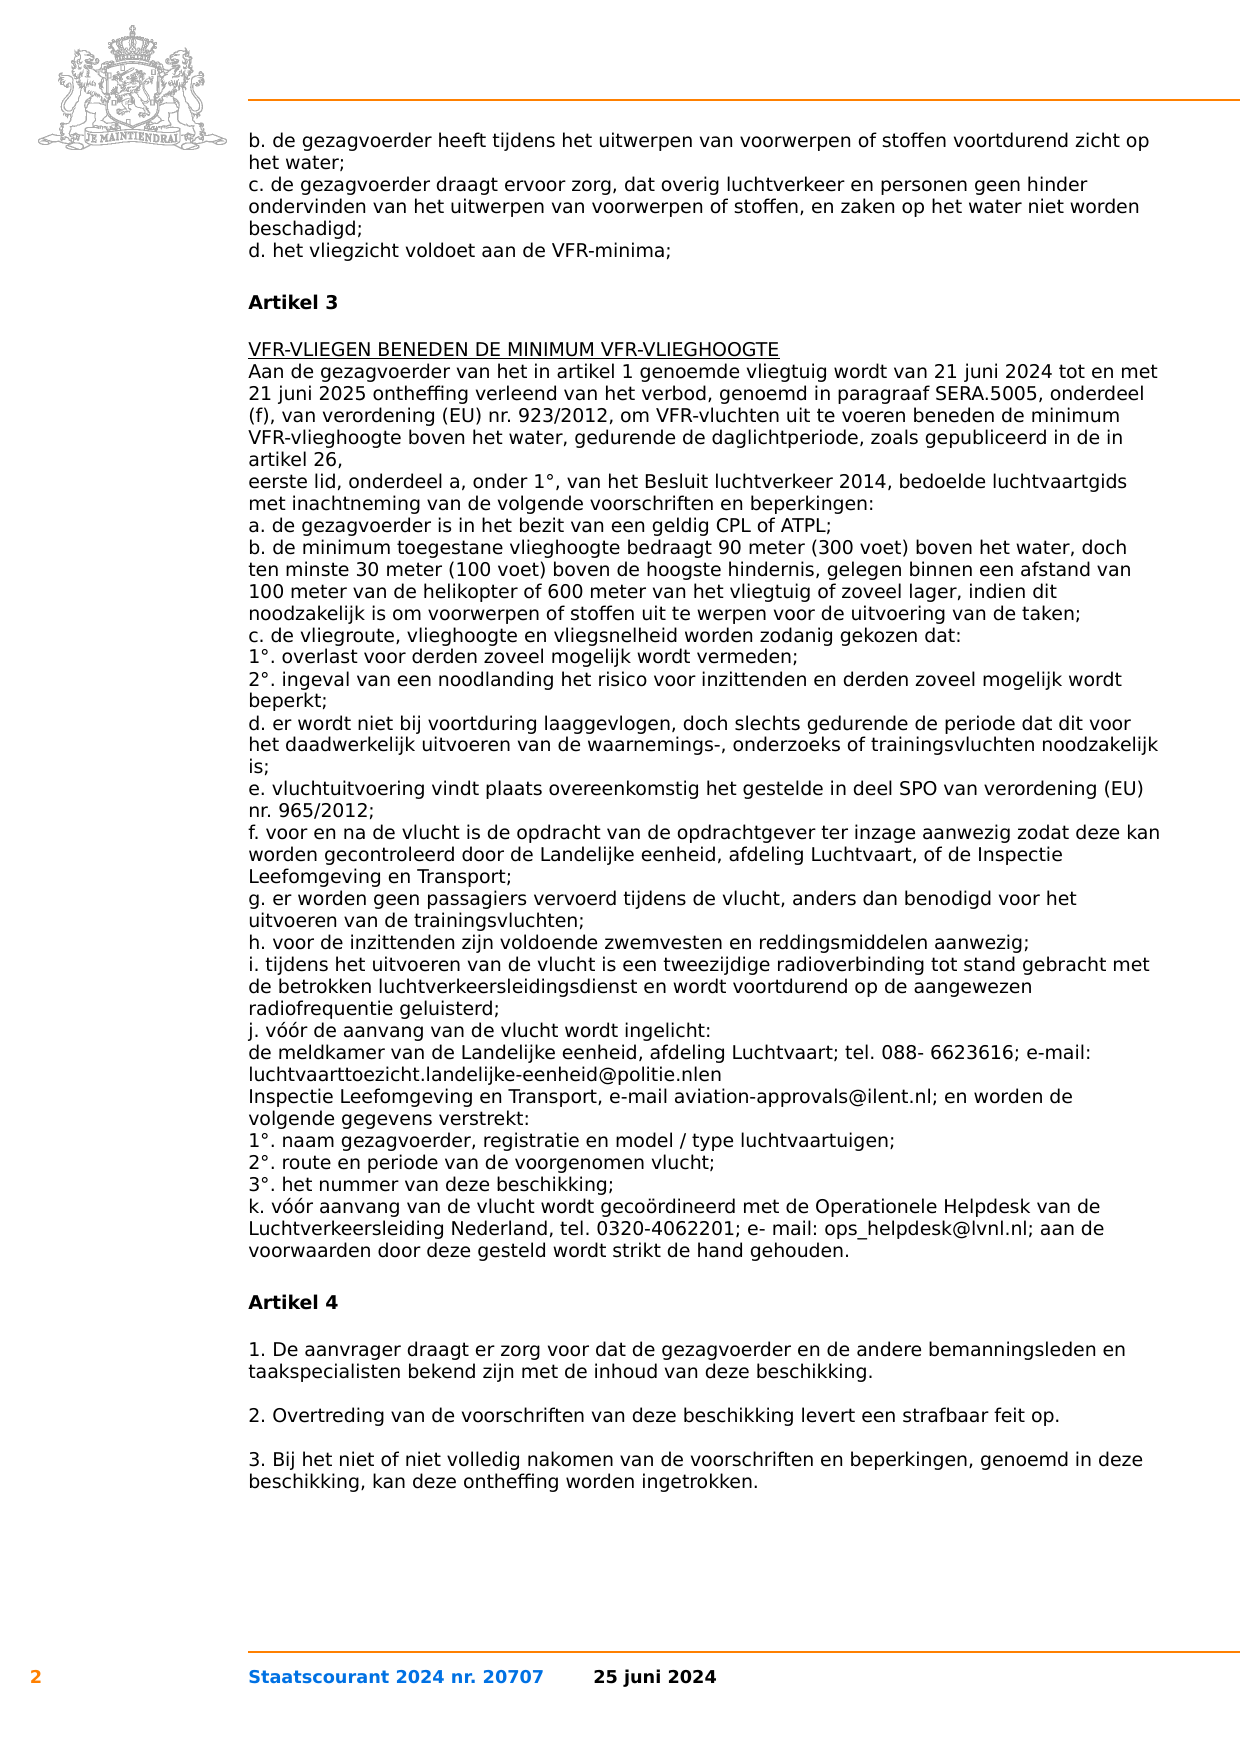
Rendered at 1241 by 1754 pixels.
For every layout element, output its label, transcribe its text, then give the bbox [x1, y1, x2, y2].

text b. de gezagvoerder heeft tijdens het uitwerpen van voorwerpen of stoffen voortdurend zicht op het water; [248, 130, 1163, 174]
text de meldkamer van de Landelijke eenheid, afdeling Luchtvaart; tel. 088- 6623616; e-mail: luchtvaarttoezicht.landelijke-eenheid@politie.nlen [248, 1042, 1163, 1086]
text i. tijdens het uitvoeren van de vlucht is een tweezijdige radioverbinding tot stand gebracht met de betrokken luchtverkeersleidingsdienst en wordt voortdurend op de aangewezen radiofrequentie geluisterd; [248, 954, 1163, 1020]
text 1°. overlast voor derden zoveel mogelijk wordt vermeden; [248, 646, 1163, 668]
text 2. Overtreding van de voorschriften van deze beschikking levert een strafbaar feit op. [248, 1405, 1163, 1427]
text d. er wordt niet bij voortduring laaggevlogen, doch slechts gedurende de periode dat dit voor het daadwerkelijk uitvoeren van de waarnemings-, onderzoeks of trainingsvluchten noodzakelijk is; [248, 712, 1163, 778]
subtitle Artikel 3 [248, 292, 1163, 314]
picture [38, 25, 227, 150]
text f. voor en na de vlucht is de opdracht van de opdrachtgever ter inzage aanwezig zodat deze kan worden gecontroleerd door de Landelijke eenheid, afdeling Luchtvaart, of de Inspectie Leefomgeving en Transport; [248, 822, 1163, 888]
subtitle Artikel 4 [248, 1292, 1163, 1314]
text b. de minimum toegestane vlieghoogte bedraagt 90 meter (300 voet) boven het water, doch ten minste 30 meter (100 voet) boven de hoogste hindernis, gelegen binnen een afstand van 100 meter van de helikopter of 600 meter van het vliegtuig of zoveel lager, indien dit noodzakelijk is om voorwerpen of stoffen uit te werpen voor de uitvoering van de taken; [248, 537, 1163, 624]
text 2°. route en periode van de voorgenomen vlucht; [248, 1152, 1163, 1174]
text c. de gezagvoerder draagt ervoor zorg, dat overig luchtverkeer en personen geen hinder ondervinden van het uitwerpen van voorwerpen of stoffen, en zaken op het water niet worden beschadigd; [248, 174, 1163, 240]
text 2°. ingeval van een noodlanding het risico voor inzittenden en derden zoveel mogelijk wordt beperkt; [248, 668, 1163, 712]
text e. vluchtuitvoering vindt plaats overeenkomstig het gestelde in deel SPO van verordening (EU) nr. 965/2012; [248, 778, 1163, 822]
text j. vóór de aanvang van de vlucht wordt ingelicht: [248, 1020, 1163, 1042]
text Aan de gezagvoerder van het in artikel 1 genoemde vliegtuig wordt van 21 juni 2024 tot en met 21 juni 2025 ontheffing verleend van het verbod, genoemd in paragraaf SERA.5005, onderdeel (f), van verordening (EU) nr. 923/2012, om VFR-vluchten uit te voeren beneden de minimum VFR-vlieghoogte boven het water, gedurende de daglichtperiode, zoals gepubliceerd in de in artikel 26, [248, 361, 1163, 471]
text c. de vliegroute, vlieghoogte en vliegsnelheid worden zodanig gekozen dat: [248, 624, 1163, 646]
text 3. Bij het niet of niet volledig nakomen van de voorschriften en beperkingen, genoemd in deze beschikking, kan deze ontheffing worden ingetrokken. [248, 1448, 1163, 1492]
text d. het vliegzicht voldoet aan de VFR-minima; [248, 240, 1163, 262]
text h. voor de inzittenden zijn voldoende zwemvesten en reddingsmiddelen aanwezig; [248, 932, 1163, 954]
text g. er worden geen passagiers vervoerd tijdens de vlucht, anders dan benodigd voor het uitvoeren van de trainingsvluchten; [248, 888, 1163, 932]
text 1°. naam gezagvoerder, registratie en model / type luchtvaartuigen; [248, 1130, 1163, 1152]
subtitle VFR-VLIEGEN BENEDEN DE MINIMUM VFR-VLIEGHOOGTE [248, 339, 1163, 361]
text k. vóór aanvang van de vlucht wordt gecoördineerd met de Operationele Helpdesk van de Luchtverkeersleiding Nederland, tel. 0320-4062201; e- mail: ops_helpdesk@lvnl.nl; aan de voorwaarden door deze gesteld wordt strikt de hand gehouden. [248, 1196, 1163, 1262]
text a. de gezagvoerder is in het bezit van een geldig CPL of ATPL; [248, 514, 1163, 537]
text eerste lid, onderdeel a, onder 1°, van het Besluit luchtverkeer 2014, bedoelde luchtvaartgids met inachtneming van de volgende voorschriften en beperkingen: [248, 471, 1163, 514]
text 1. De aanvrager draagt er zorg voor dat de gezagvoerder en de andere bemanningsleden en taakspecialisten bekend zijn met de inhoud van deze beschikking. [248, 1339, 1163, 1383]
text Inspectie Leefomgeving en Transport, e-mail aviation-approvals@ilent.nl; en worden de volgende gegevens verstrekt: [248, 1086, 1163, 1130]
text 3°. het nummer van deze beschikking; [248, 1174, 1163, 1196]
